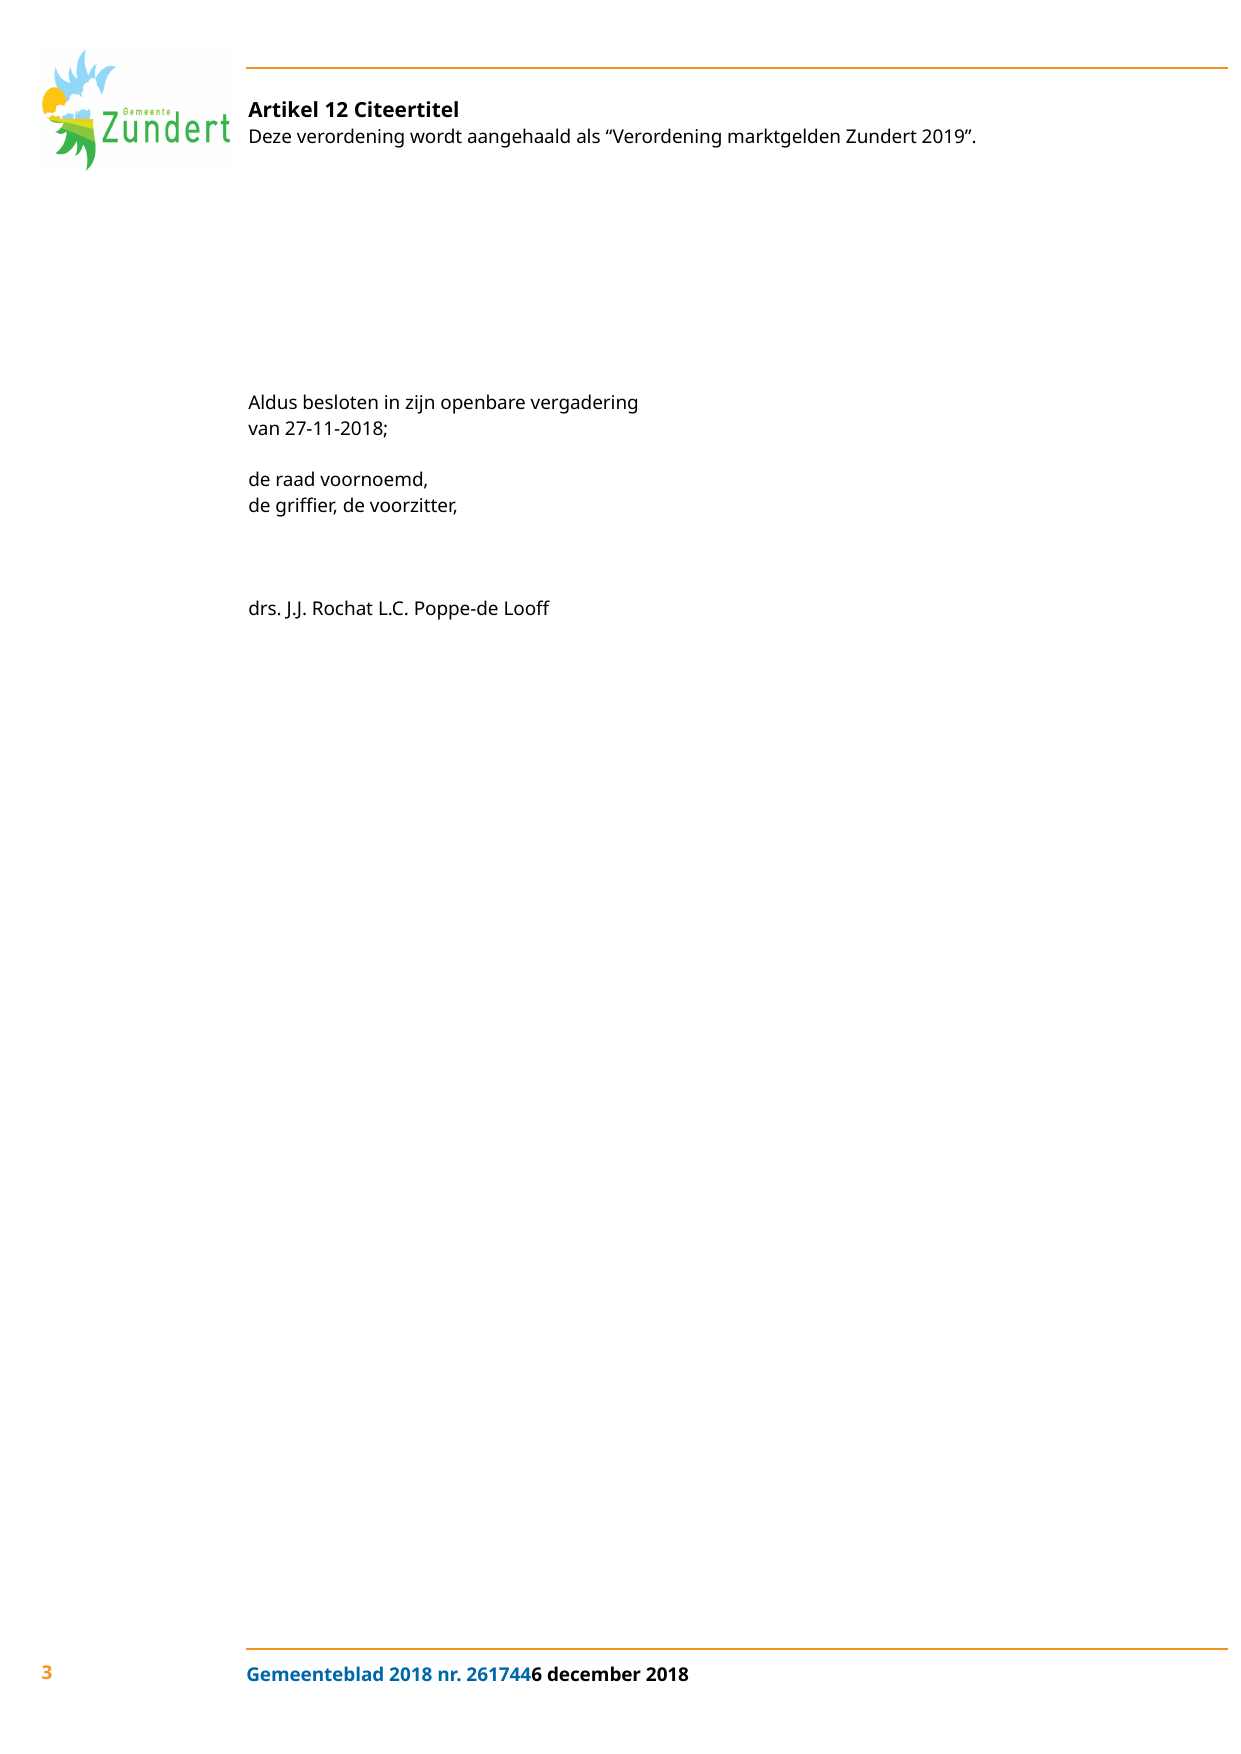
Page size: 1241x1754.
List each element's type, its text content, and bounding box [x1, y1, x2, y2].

text Aldus besloten in zijn openbare vergadering [248, 389, 1152, 415]
text van 27-11-2018; [248, 415, 1152, 441]
text de griffier, de voorzitter, [248, 492, 1152, 518]
text de raad voornoemd, [248, 467, 1152, 492]
picture [41, 47, 231, 172]
text Artikel 12 Citeertitel [248, 95, 1152, 123]
text Deze verordening wordt aangehaald als “Verordening marktgelden Zundert 2019”. [248, 123, 1152, 149]
text drs. J.J. Rochat L.C. Poppe-de Looff [248, 595, 1152, 621]
